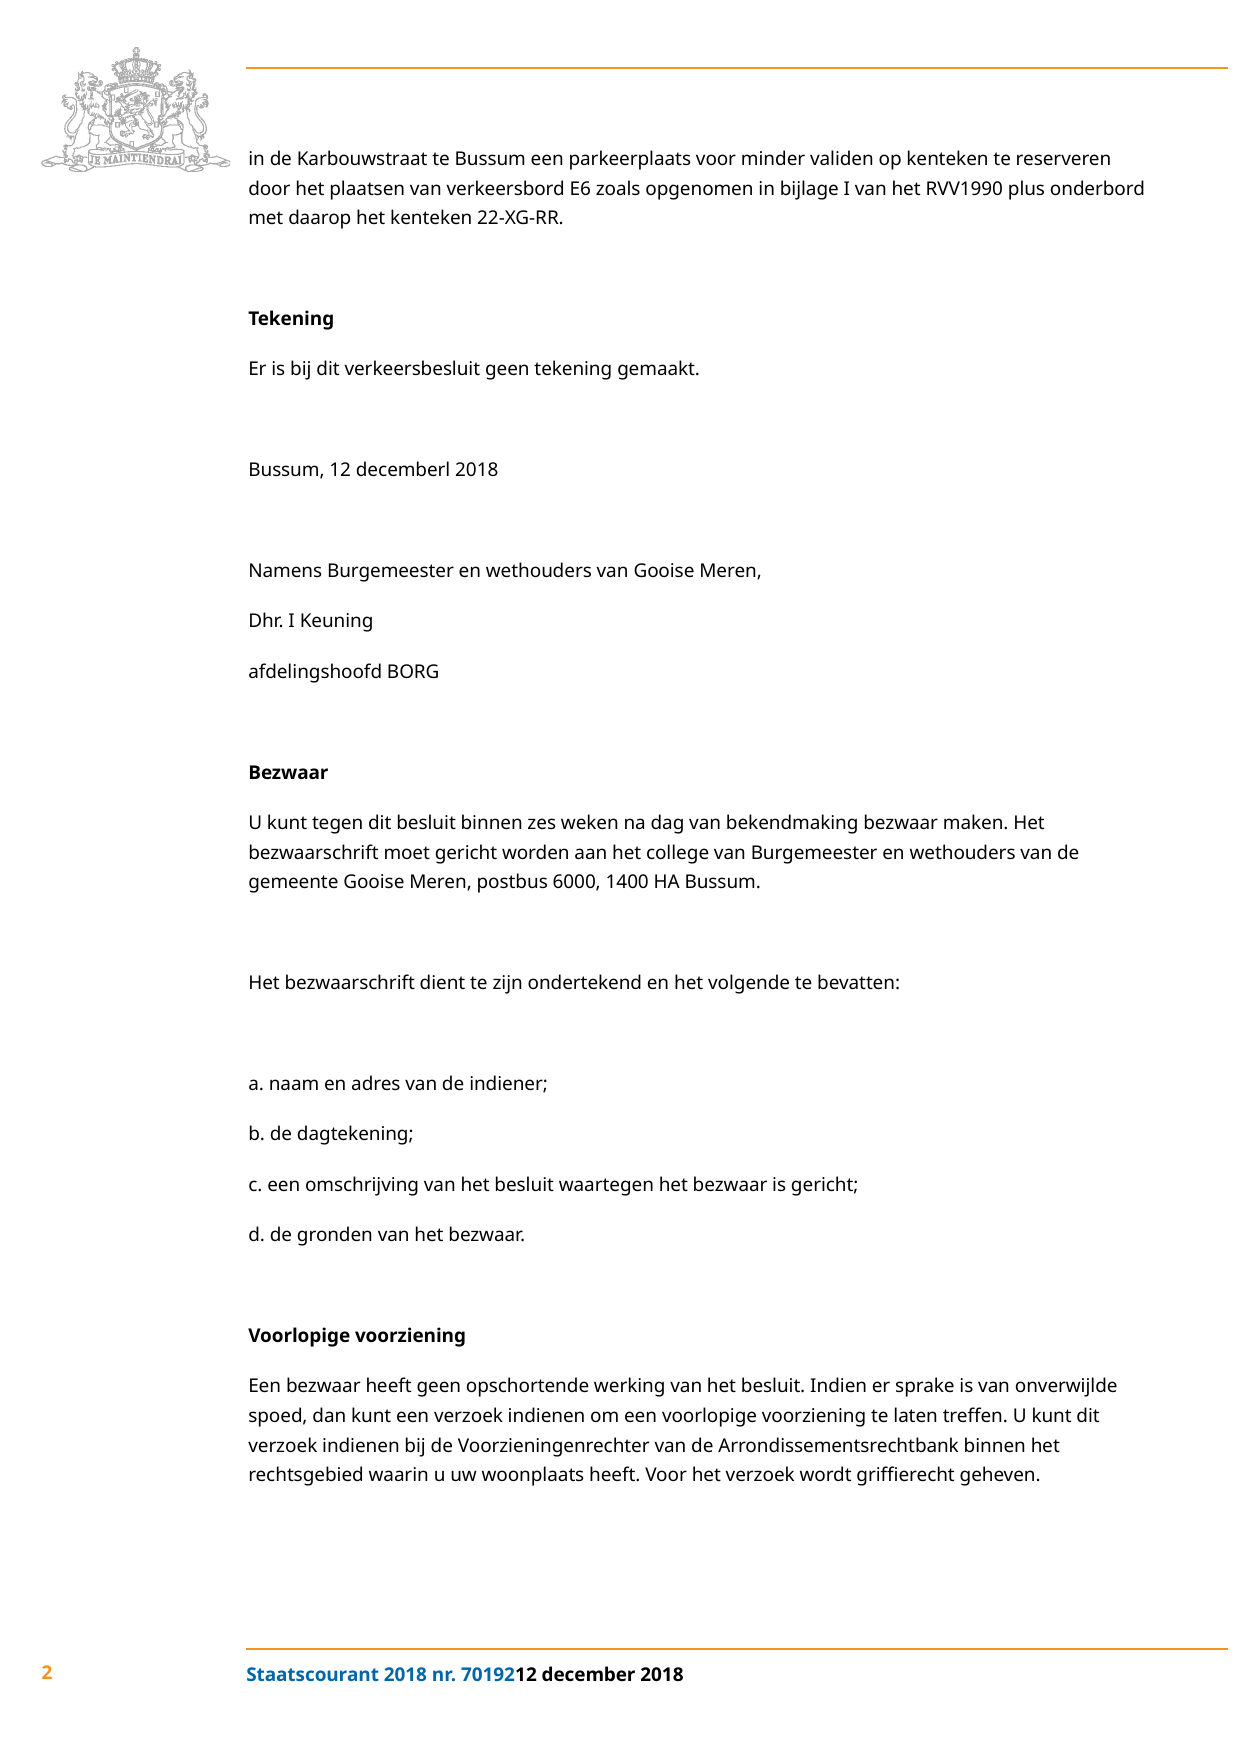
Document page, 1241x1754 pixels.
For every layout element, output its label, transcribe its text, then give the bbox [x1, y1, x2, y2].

text c. een omschrijving van het besluit waartegen het bezwaar is gericht; [248, 1171, 1152, 1197]
text Namens Burgemeester en wethouders van Gooise Meren, [248, 557, 1152, 583]
text d. de gronden van het bezwaar. [248, 1221, 1152, 1247]
text Er is bij dit verkeersbesluit geen tekening gemaakt. [248, 356, 1152, 381]
picture [41, 47, 231, 172]
text Dhr. I Keuning [248, 608, 1152, 633]
text Voorlopige voorziening [248, 1322, 1152, 1348]
text b. de dagtekening; [248, 1121, 1152, 1146]
text a. naam en adres van de indiener; [248, 1070, 1152, 1096]
text Het bezwaarschrift dient te zijn ondertekend en het volgende te bevatten: [248, 969, 1152, 995]
text Tekening [248, 305, 1152, 331]
text Bezwaar [248, 759, 1152, 785]
text Een bezwaar heeft geen opschortende werking van het besluit. Indien er sprake is van onverwijlde spoed, dan kunt een verzoek indienen om een voorlopige voorziening te laten treffen. U kunt dit verzoek indienen bij de Voorzieningenrechter van de Arrondissementsrechtbank binnen het rechtsgebied waarin u uw woonplaats heeft. Voor het verzoek wordt griffierecht geheven. [248, 1373, 1152, 1487]
text afdelingshoofd BORG [248, 658, 1152, 684]
text in de Karbouwstraat te Bussum een parkeerplaats voor minder validen op kenteken te reserveren door het plaatsen van verkeersbord E6 zoals opgenomen in bijlage I van het RVV1990 plus onderbord met daarop het kenteken 22-XG-RR. [248, 145, 1152, 230]
text Bussum, 12 decemberl 2018 [248, 456, 1152, 482]
text U kunt tegen dit besluit binnen zes weken na dag van bekendmaking bezwaar maken. Het bezwaarschrift moet gericht worden aan het college van Burgemeester en wethouders van de gemeente Gooise Meren, postbus 6000, 1400 HA Bussum. [248, 809, 1152, 894]
